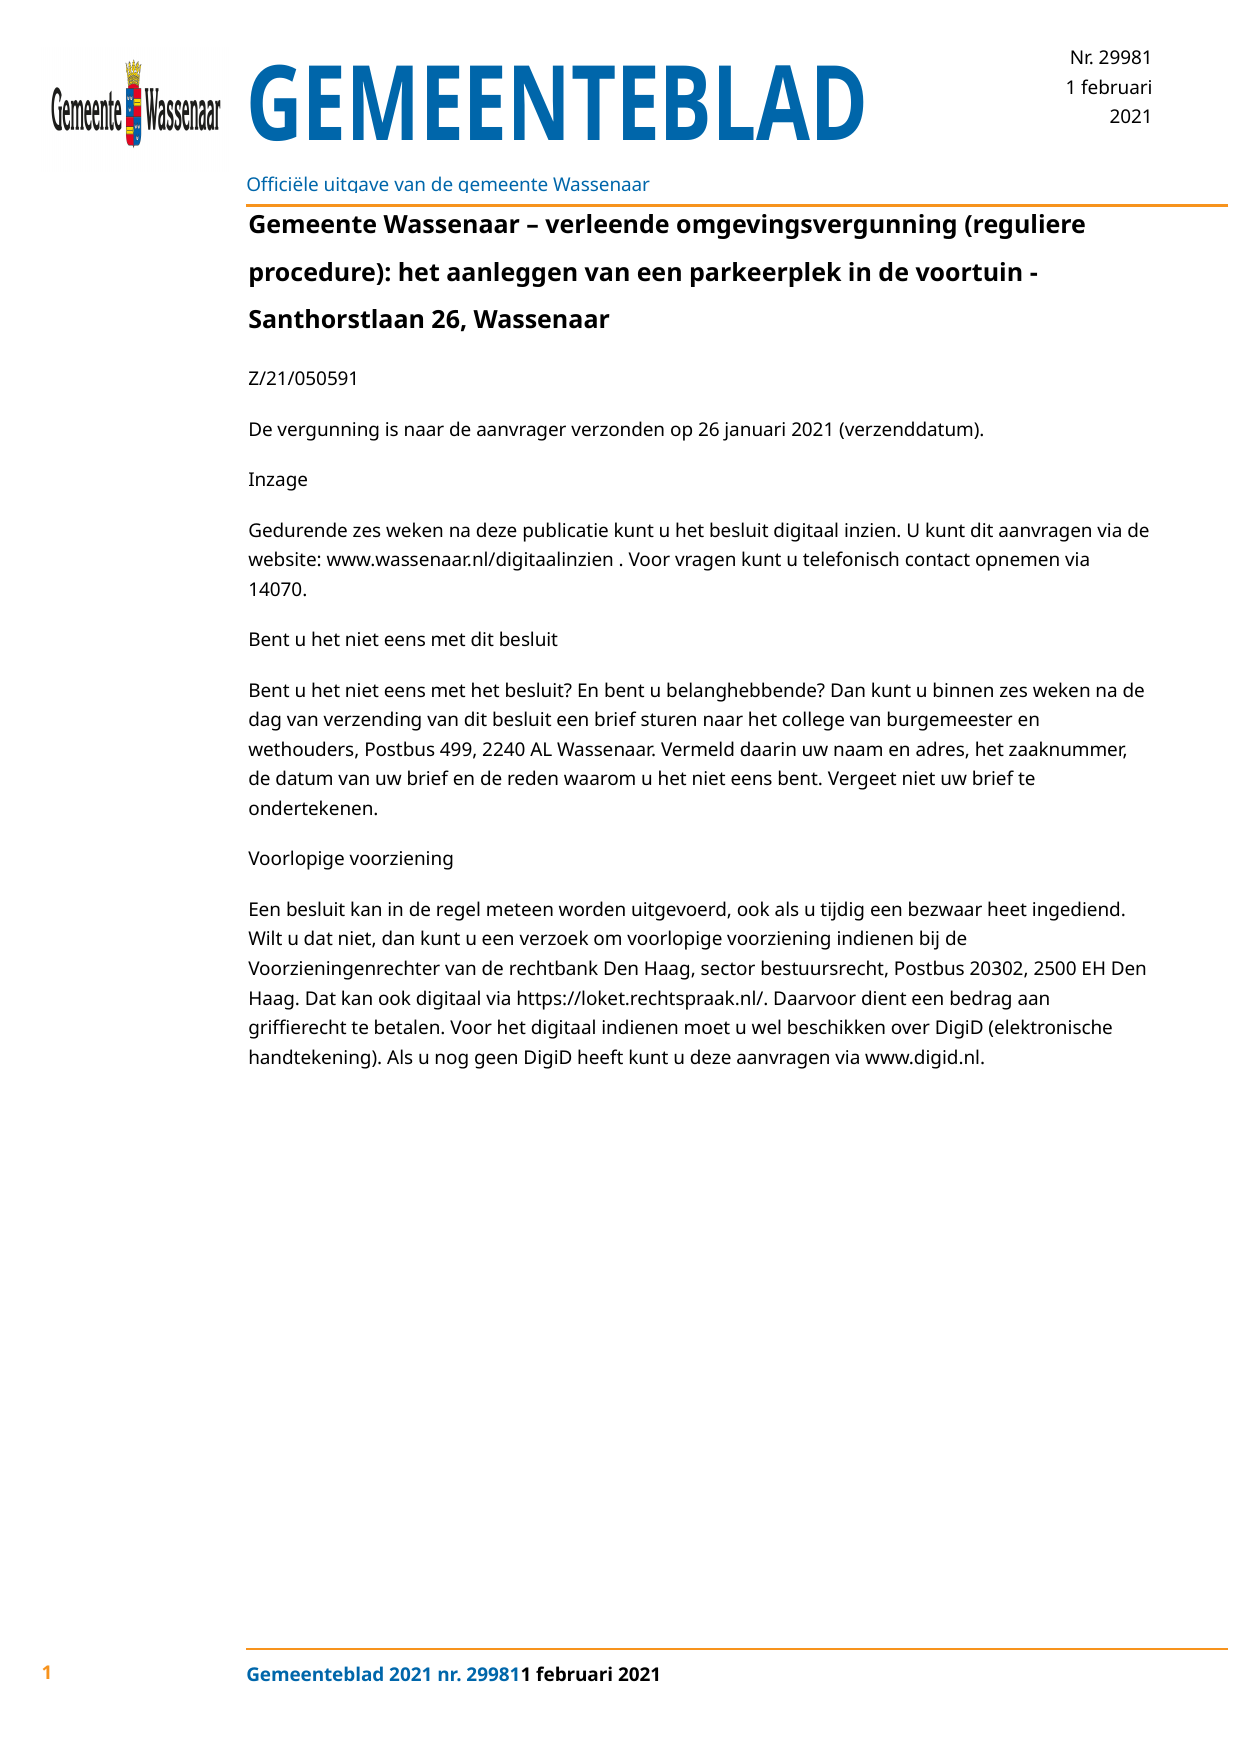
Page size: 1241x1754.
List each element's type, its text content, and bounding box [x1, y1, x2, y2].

text De vergunning is naar de aanvrager verzonden op 26 januari 2021 (verzenddatum). [248, 416, 1152, 442]
text Bent u het niet eens met dit besluit [248, 626, 1152, 652]
text Gedurende zes weken na deze publicatie kunt u het besluit digitaal inzien. U kunt dit aanvragen via de website: www.wassenaar.nl/digitaalinzien . Voor vragen kunt u telefonisch contact opnemen via 14070. [248, 517, 1152, 602]
text Inzage [248, 466, 1152, 492]
text Voorlopige voorziening [248, 846, 1152, 871]
text Een besluit kan in de regel meteen worden uitgevoerd, ook als u tijdig een bezwaar heet ingediend. Wilt u dat niet, dan kunt u een verzoek om voorlopige voorziening indienen bij de Voorzieningenrechter van de rechtbank Den Haag, sector bestuursrecht, Postbus 20302, 2500 EH Den Haag. Dat kan ook digitaal via https://loket.rechtspraak.nl/. Daarvoor dient een bedrag aan griffierecht te betalen. Voor het digitaal indienen moet u wel beschikken over DigiD (elektronische handtekening). Als u nog geen DigiD heeft kunt u deze aanvragen via www.digid.nl. [248, 896, 1152, 1069]
text Z/21/050591 [248, 366, 1152, 391]
picture [41, 47, 231, 172]
text Bent u het niet eens met het besluit? En bent u belanghebbende? Dan kunt u binnen zes weken na de dag van verzending van dit besluit een brief sturen naar het college van burgemeester en wethouders, Postbus 499, 2240 AL Wassenaar. Vermeld daarin uw naam en adres, het zaaknummer, de datum van uw brief en de reden waarom u het niet eens bent. Vergeet niet uw brief te ondertekenen. [248, 677, 1152, 821]
text Gemeente Wassenaar – verleende omgevingsvergunning (reguliere procedure): het aanleggen van een parkeerplek in de voortuin - Santhorstlaan 26, Wassenaar [248, 207, 1152, 336]
